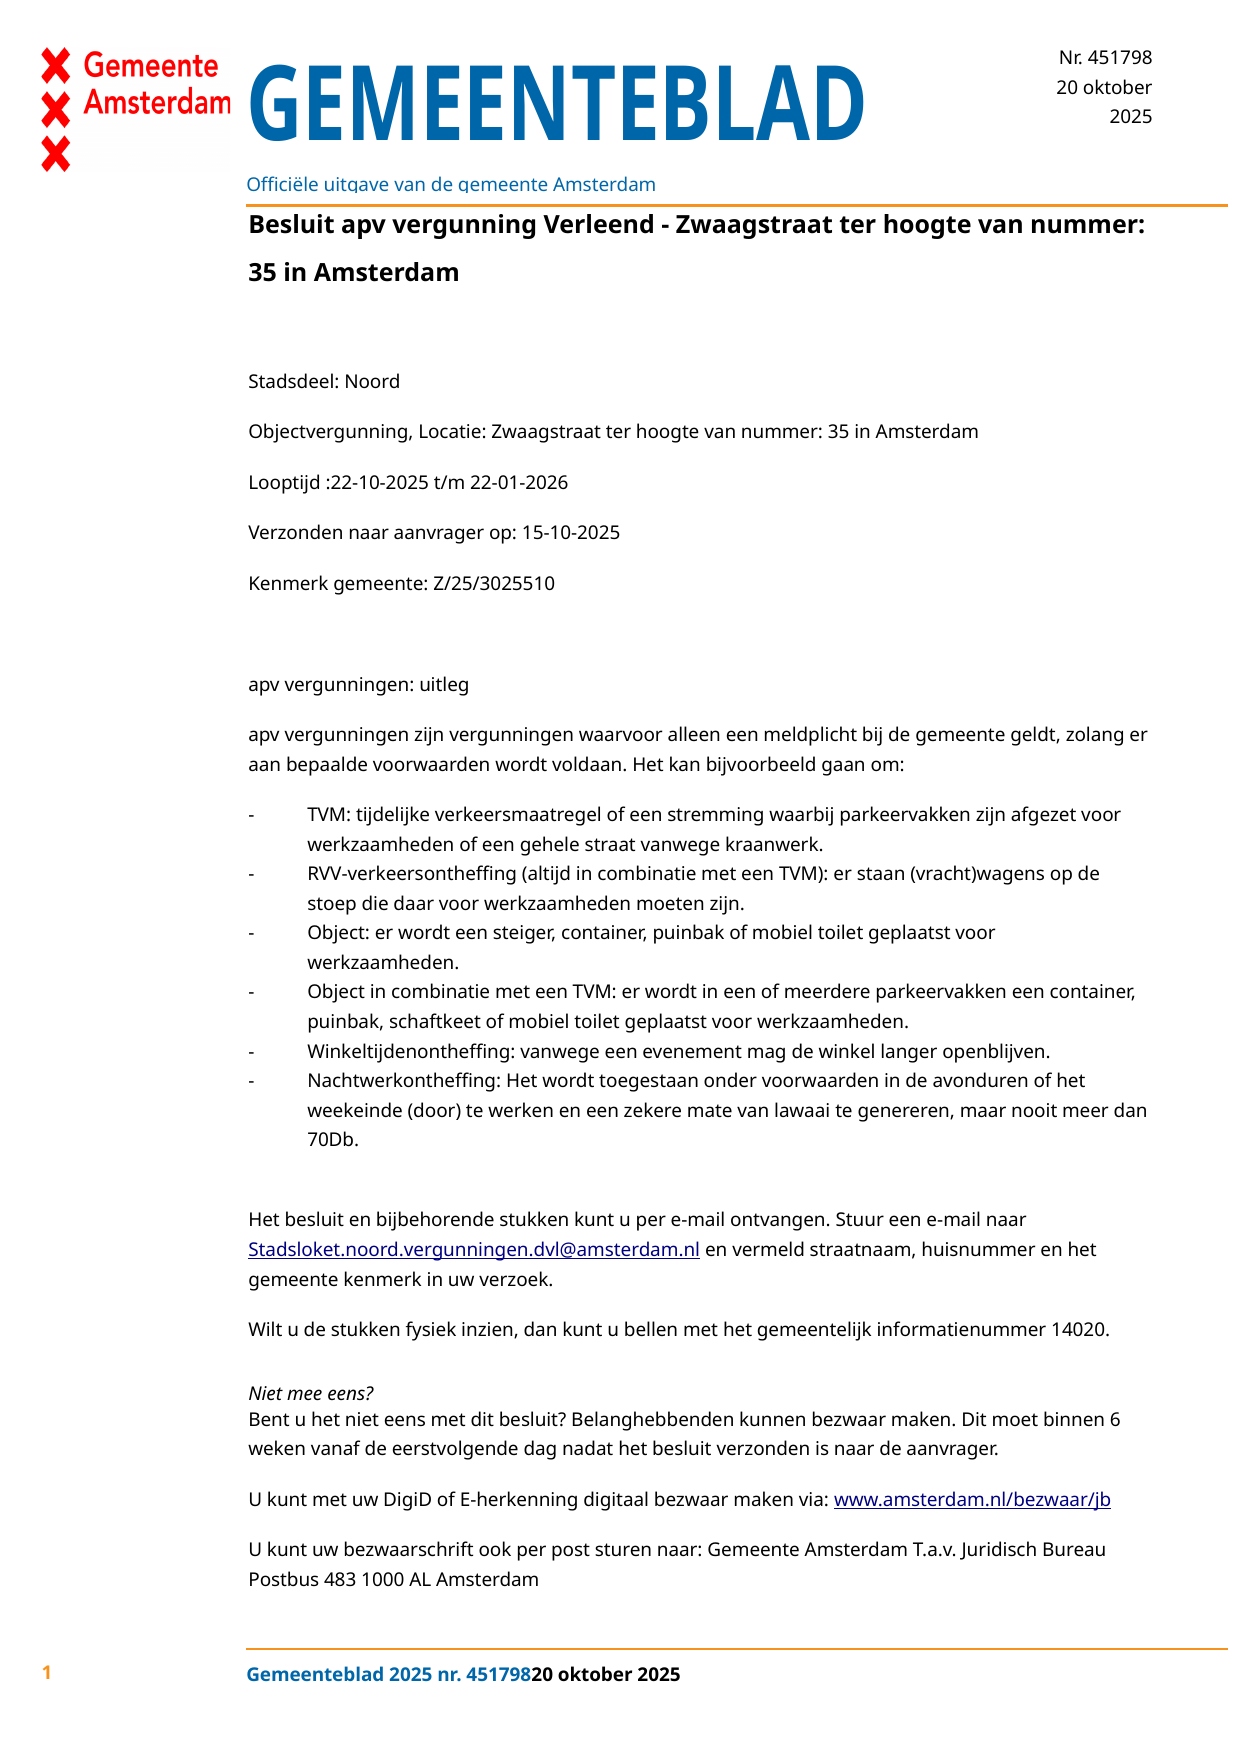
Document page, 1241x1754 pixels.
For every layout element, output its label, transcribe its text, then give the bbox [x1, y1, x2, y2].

text Looptijd :22-10-2025 t/m 22-01-2026 [248, 469, 1152, 495]
list RVV-verkeersontheffing (altijd in combinatie met een TVM): er staan (vracht)wagens op de stoep die daar voor werkzaamheden moeten zijn. [248, 860, 1152, 916]
text Wilt u de stukken fysiek inzien, dan kunt u bellen met het gemeentelijk informatienummer 14020. [248, 1316, 1152, 1342]
text apv vergunningen: uitleg [248, 671, 1152, 697]
text U kunt uw bezwaarschrift ook per post sturen naar: Gemeente Amsterdam T.a.v. Juridisch Bureau Postbus 483 1000 AL Amsterdam [248, 1536, 1152, 1592]
text Besluit apv vergunning Verleend - Zwaagstraat ter hoogte van nummer: 35 in Amsterdam [248, 207, 1152, 288]
list Object: er wordt een steiger, container, puinbak of mobiel toilet geplaatst voor werkzaamheden. [248, 919, 1152, 975]
text Objectvergunning, Locatie: Zwaagstraat ter hoogte van nummer: 35 in Amsterdam [248, 419, 1152, 444]
text apv vergunningen zijn vergunningen waarvoor alleen een meldplicht bij de gemeente geldt, zolang er aan bepaalde voorwaarden wordt voldaan. Het kan bijvoorbeeld gaan om: [248, 721, 1152, 777]
text Het besluit en bijbehorende stukken kunt u per e-mail ontvangen. Stuur een e-mail naar Stadsloket.noord.vergunningen.dvl@amsterdam.nl en vermeld straatnaam, huisnummer en het gemeente kenmerk in uw verzoek. [248, 1207, 1152, 1292]
list Nachtwerkontheffing: Het wordt toegestaan onder voorwaarden in de avonduren of het weekeinde (door) te werken en een zekere mate van lawaai te genereren, maar nooit meer dan 70Db. [248, 1067, 1152, 1152]
text Stadsdeel: Noord [248, 368, 1152, 394]
text Bent u het niet eens met dit besluit? Belanghebbenden kunnen bezwaar maken. Dit moet binnen 6 weken vanaf de eerstvolgende dag nadat het besluit verzonden is naar de aanvrager. [248, 1406, 1152, 1461]
list TVM: tijdelijke verkeersmaatregel of een stremming waarbij parkeervakken zijn afgezet voor werkzaamheden of een gehele straat vanwege kraanwerk. [248, 801, 1152, 857]
text Niet mee eens? [248, 1380, 1152, 1406]
text U kunt met uw DigiD of E-herkenning digitaal bezwaar maken via: www.amsterdam.nl/bezwaar/jb [248, 1486, 1152, 1512]
text Kenmerk gemeente: Z/25/3025510 [248, 570, 1152, 596]
picture [41, 47, 231, 172]
list Winkeltijdenontheffing: vanwege een evenement mag de winkel langer openblijven. [248, 1038, 1152, 1064]
text Verzonden naar aanvrager op: 15-10-2025 [248, 519, 1152, 545]
list Object in combinatie met een TVM: er wordt in een of meerdere parkeervakken een container, puinbak, schaftkeet of mobiel toilet geplaatst voor werkzaamheden. [248, 979, 1152, 1034]
